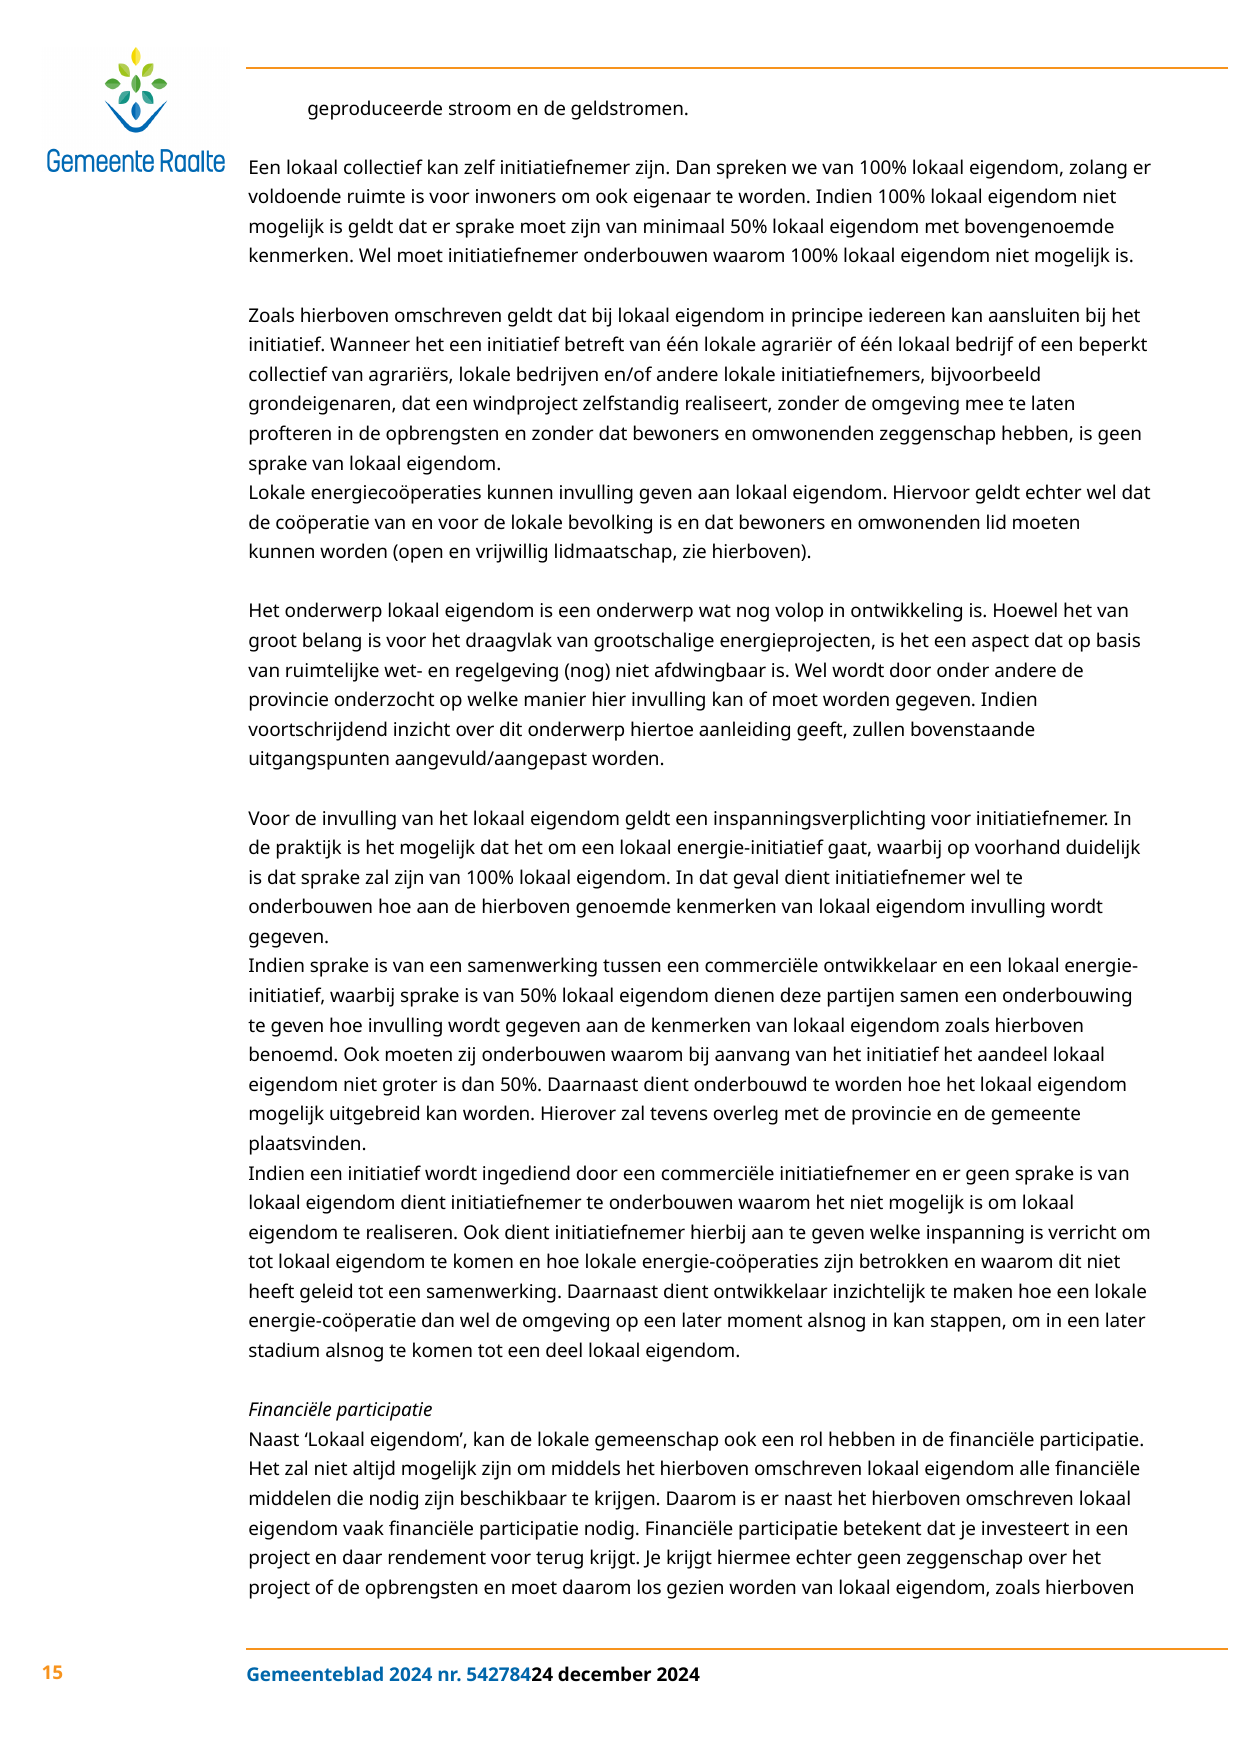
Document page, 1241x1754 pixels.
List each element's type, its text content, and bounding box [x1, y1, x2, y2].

picture [41, 47, 231, 172]
list geproduceerde stroom en de geldstromen. [248, 95, 1152, 121]
text Het onderwerp lokaal eigendom is een onderwerp wat nog volop in ontwikkeling is. Hoewel het van groot belang is voor het draagvlak van grootschalige energieprojecten, is het een aspect dat op basis van ruimtelijke wet- en regelgeving (nog) niet afdwingbaar is. Wel wordt door onder andere de provincie onderzocht op welke manier hier invulling kan of moet worden gegeven. Indien voortschrijdend inzicht over dit onderwerp hiertoe aanleiding geeft, zullen bovenstaande uitgangspunten aangevuld/aangepast worden. [248, 598, 1152, 771]
text Naast ‘Lokaal eigendom’, kan de lokale gemeenschap ook een rol hebben in de financiële participatie. Het zal niet altijd mogelijk zijn om middels het hierboven omschreven lokaal eigendom alle financiële middelen die nodig zijn beschikbaar te krijgen. Daarom is er naast het hierboven omschreven lokaal eigendom vaak financiële participatie nodig. Financiële participatie betekent dat je investeert in een project en daar rendement voor terug krijgt. Je krijgt hiermee echter geen zeggenschap over het project of de opbrengsten en moet daarom los gezien worden van lokaal eigendom, zoals hierboven [248, 1426, 1152, 1600]
text Indien sprake is van een samenwerking tussen een commerciële ontwikkelaar en een lokaal energie-initiatief, waarbij sprake is van 50% lokaal eigendom dienen deze partijen samen een onderbouwing te geven hoe invulling wordt gegeven aan de kenmerken van lokaal eigendom zoals hierboven benoemd. Ook moeten zij onderbouwen waarom bij aanvang van het initiatief het aandeel lokaal eigendom niet groter is dan 50%. Daarnaast dient onderbouwd te worden hoe het lokaal eigendom mogelijk uitgebreid kan worden. Hierover zal tevens overleg met de provincie en de gemeente plaatsvinden. [248, 953, 1152, 1156]
text Financiële participatie [248, 1396, 1152, 1422]
text Een lokaal collectief kan zelf initiatiefnemer zijn. Dan spreken we van 100% lokaal eigendom, zolang er voldoende ruimte is voor inwoners om ook eigenaar te worden. Indien 100% lokaal eigendom niet mogelijk is geldt dat er sprake moet zijn van minimaal 50% lokaal eigendom met bovengenoemde kenmerken. Wel moet initiatiefnemer onderbouwen waarom 100% lokaal eigendom niet mogelijk is. [248, 154, 1152, 268]
text Indien een initiatief wordt ingediend door een commerciële initiatiefnemer en er geen sprake is van lokaal eigendom dient initiatiefnemer te onderbouwen waarom het niet mogelijk is om lokaal eigendom te realiseren. Ook dient initiatiefnemer hierbij aan te geven welke inspanning is verricht om tot lokaal eigendom te komen en hoe lokale energie-coöperaties zijn betrokken en waarom dit niet heeft geleid tot een samenwerking. Daarnaast dient ontwikkelaar inzichtelijk te maken hoe een lokale energie-coöperatie dan wel de omgeving op een later moment alsnog in kan stappen, om in een later stadium alsnog te komen tot een deel lokaal eigendom. [248, 1160, 1152, 1363]
text Zoals hierboven omschreven geldt dat bij lokaal eigendom in principe iedereen kan aansluiten bij het initiatief. Wanneer het een initiatief betreft van één lokale agrariër of één lokaal bedrijf of een beperkt collectief van agrariërs, lokale bedrijven en/of andere lokale initiatiefnemers, bijvoorbeeld grondeigenaren, dat een windproject zelfstandig realiseert, zonder de omgeving mee te laten profteren in de opbrengsten en zonder dat bewoners en omwonenden zeggenschap hebben, is geen sprake van lokaal eigendom. [248, 302, 1152, 476]
text Lokale energiecoöperaties kunnen invulling geven aan lokaal eigendom. Hiervoor geldt echter wel dat de coöperatie van en voor de lokale bevolking is en dat bewoners en omwonenden lid moeten kunnen worden (open en vrijwillig lidmaatschap, zie hierboven). [248, 479, 1152, 564]
text Voor de invulling van het lokaal eigendom geldt een inspanningsverplichting voor initiatiefnemer. In de praktijk is het mogelijk dat het om een lokaal energie-initiatief gaat, waarbij op voorhand duidelijk is dat sprake zal zijn van 100% lokaal eigendom. In dat geval dient initiatiefnemer wel te onderbouwen hoe aan de hierboven genoemde kenmerken van lokaal eigendom invulling wordt gegeven. [248, 805, 1152, 949]
